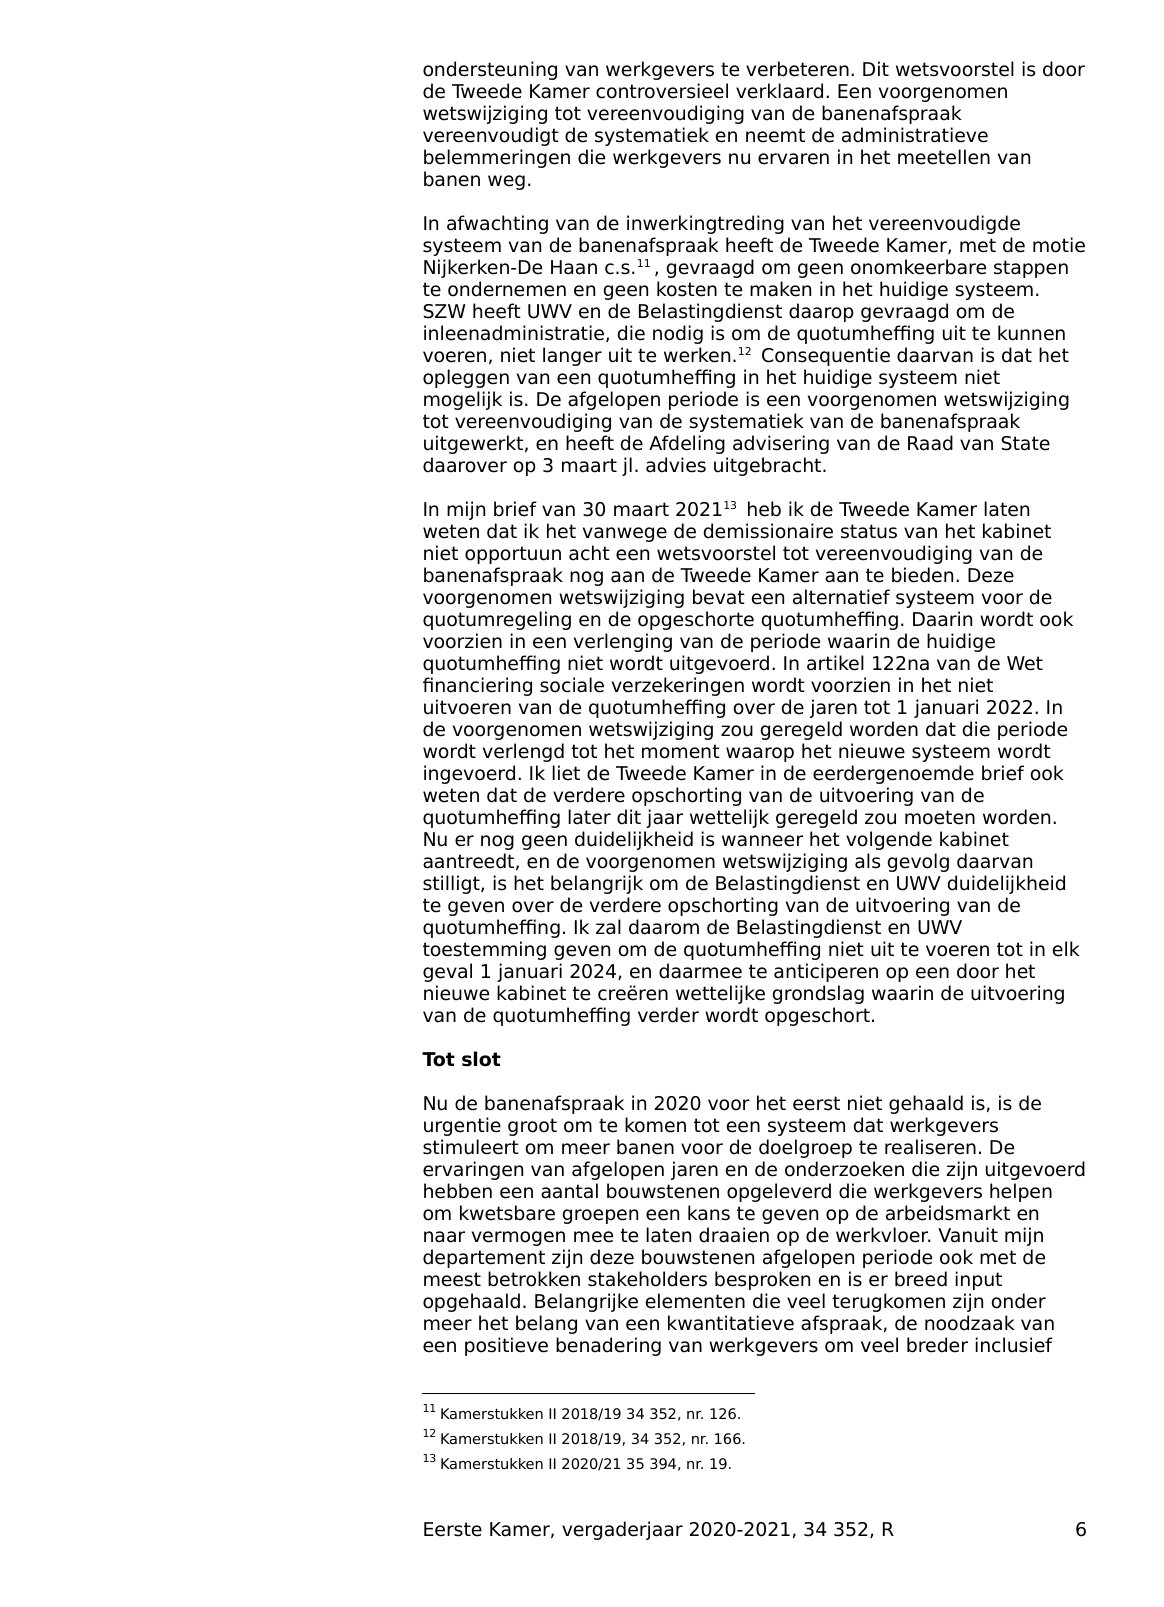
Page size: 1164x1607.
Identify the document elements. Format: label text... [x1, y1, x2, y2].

text Kamerstukken II 2018/19 34 352, nr. 126. [422, 1402, 1087, 1424]
text Nu de banenafspraak in 2020 voor het eerst niet gehaald is, is de urgentie groot om te komen tot een systeem dat werkgevers stimuleert om meer banen voor de doelgroep te realiseren. De ervaringen van afgelopen jaren en de onderzoeken die zijn uitgevoerd hebben een aantal bouwstenen opgeleverd die werkgevers helpen om kwetsbare groepen een kans te geven op de arbeidsmarkt en naar vermogen mee te laten draaien op de werkvloer. Vanuit mijn departement zijn deze bouwstenen afgelopen periode ook met de meest betrokken stakeholders besproken en is er breed input opgehaald. Belangrijke elementen die veel terugkomen zijn onder meer het belang van een kwantitatieve afspraak, de noodzaak van een positieve benadering van werkgevers om veel breder inclusief [422, 1093, 1087, 1357]
text Kamerstukken II 2020/21 35 394, nr. 19. [422, 1452, 1087, 1474]
subtitle Tot slot [422, 1049, 1087, 1071]
text ondersteuning van werkgevers te verbeteren. Dit wetsvoorstel is door de Tweede Kamer controversieel verklaard. Een voorgenomen wetswijziging tot vereenvoudiging van de banenafspraak vereenvoudigt de systematiek en neemt de administratieve belemmeringen die werkgevers nu ervaren in het meetellen van banen weg. [422, 59, 1087, 191]
text In afwachting van de inwerkingtreding van het vereenvoudigde systeem van de banenafspraak heeft de Tweede Kamer, met de motie Nijkerken-De Haan c.s., gevraagd om geen onomkeerbare stappen te ondernemen en geen kosten te maken in het huidige systeem. SZW heeft UWV en de Belastingdienst daarop gevraagd om de inleenadministratie, die nodig is om de quotumheffing uit te kunnen voeren, niet langer uit te werken. Consequentie daarvan is dat het opleggen van een quotumheffing in het huidige systeem niet mogelijk is. De afgelopen periode is een voorgenomen wetswijziging tot vereenvoudiging van de systematiek van de banenafspraak uitgewerkt, en heeft de Afdeling advisering van de Raad van State daarover op 3 maart jl. advies uitgebracht. [422, 213, 1087, 477]
text Kamerstukken II 2018/19, 34 352, nr. 166. [422, 1427, 1087, 1449]
text In mijn brief van 30 maart 2021 heb ik de Tweede Kamer laten weten dat ik het vanwege de demissionaire status van het kabinet niet opportuun acht een wetsvoorstel tot vereenvoudiging van de banenafspraak nog aan de Tweede Kamer aan te bieden. Deze voorgenomen wetswijziging bevat een alternatief systeem voor de quotumregeling en de opgeschorte quotumheffing. Daarin wordt ook voorzien in een verlenging van de periode waarin de huidige quotumheffing niet wordt uitgevoerd. In artikel 122na van de Wet financiering sociale verzekeringen wordt voorzien in het niet uitvoeren van de quotumheffing over de jaren tot 1 januari 2022. In de voorgenomen wetswijziging zou geregeld worden dat die periode wordt verlengd tot het moment waarop het nieuwe systeem wordt ingevoerd. Ik liet de Tweede Kamer in de eerdergenoemde brief ook weten dat de verdere opschorting van de uitvoering van de quotumheffing later dit jaar wettelijk geregeld zou moeten worden. Nu er nog geen duidelijkheid is wanneer het volgende kabinet aantreedt, en de voorgenomen wetswijziging als gevolg daarvan stilligt, is het belangrijk om de Belastingdienst en UWV duidelijkheid te geven over de verdere opschorting van de uitvoering van de quotumheffing. Ik zal daarom de Belastingdienst en UWV toestemming geven om de quotumheffing niet uit te voeren tot in elk geval 1 januari 2024, en daarmee te anticiperen op een door het nieuwe kabinet te creëren wettelijke grondslag waarin de uitvoering van de quotumheffing verder wordt opgeschort. [422, 499, 1087, 1027]
